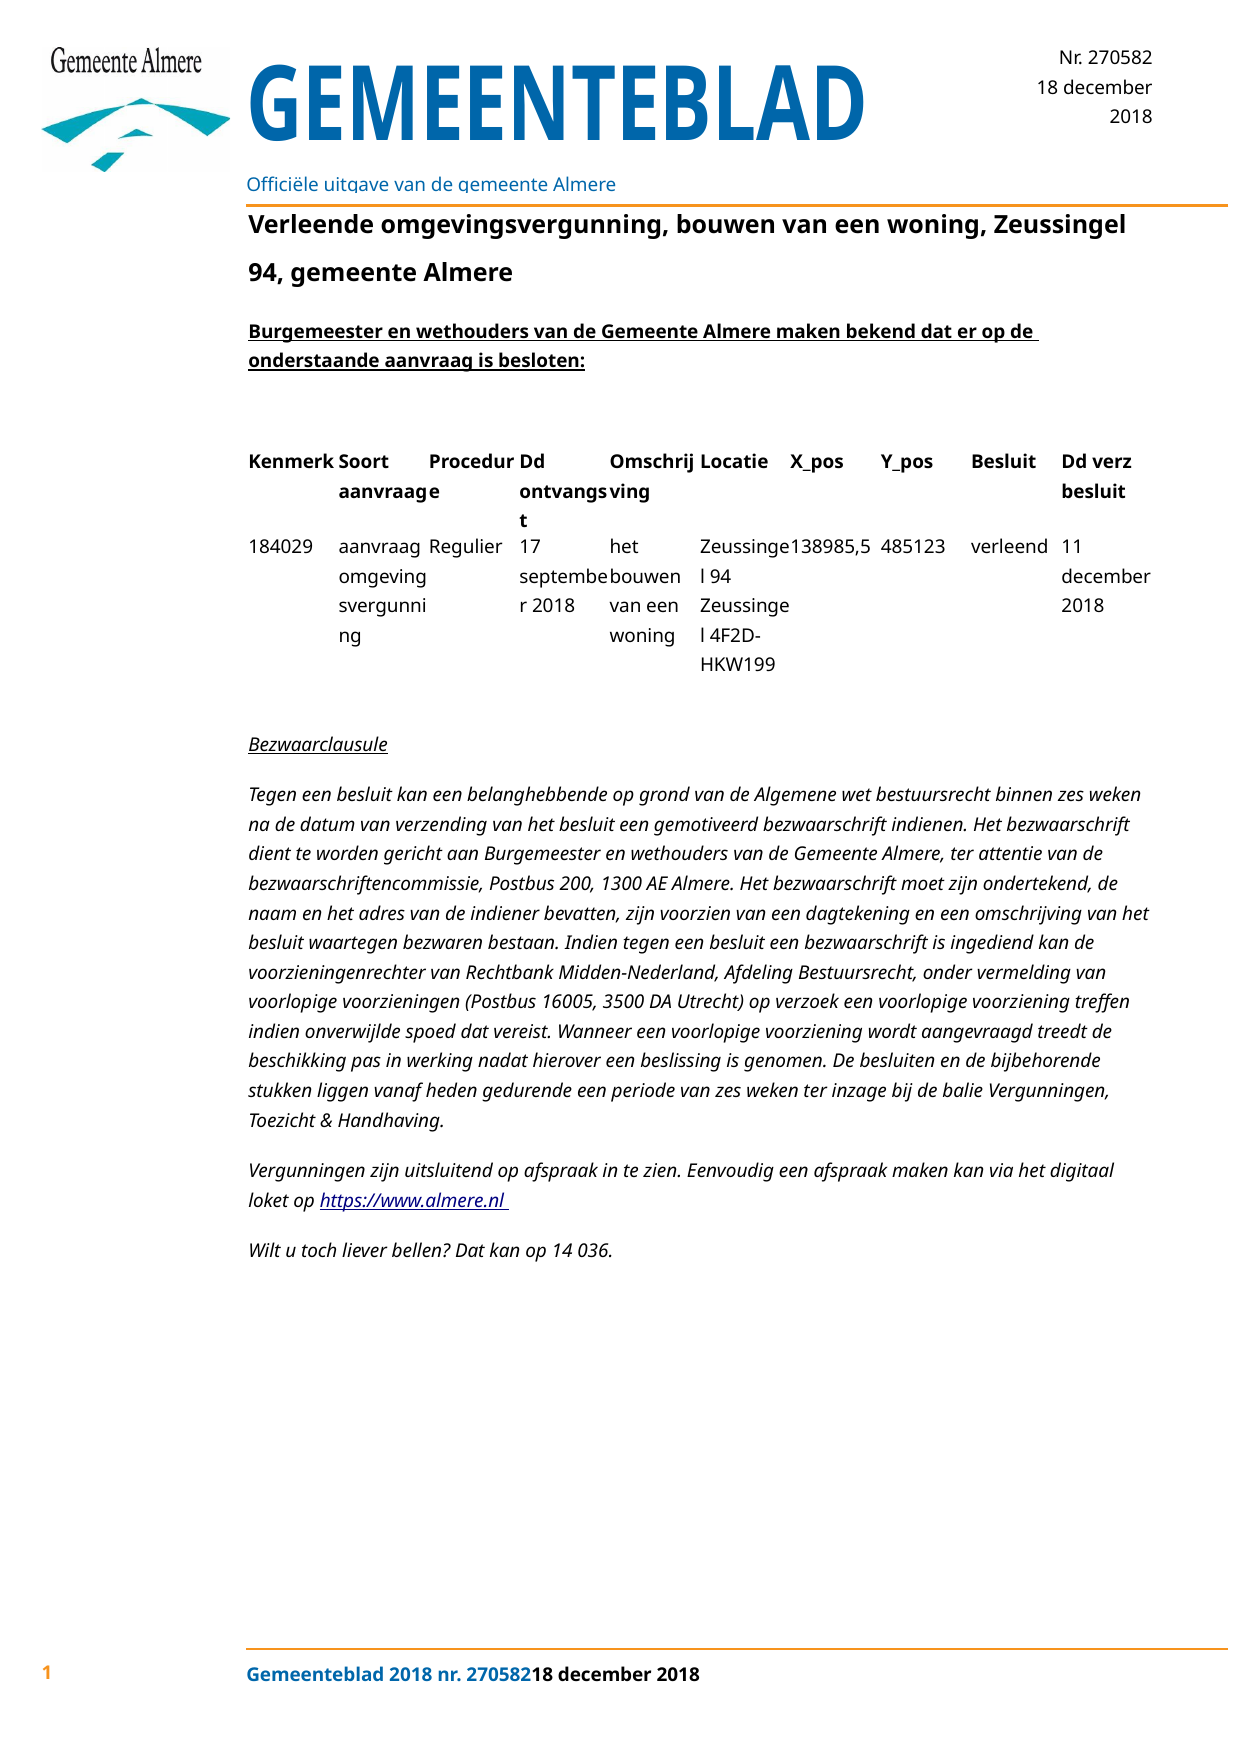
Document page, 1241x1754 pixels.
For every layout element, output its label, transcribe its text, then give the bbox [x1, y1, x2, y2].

text Burgemeester en wethouders van de Gemeente Almere maken bekend dat er op de onderstaande aanvraag is besloten: [248, 318, 1152, 373]
table_cell aanvraag omgevingsvergunning [338, 533, 429, 677]
table_header X_pos [790, 449, 881, 533]
text Bezwaarclausule [248, 731, 1152, 757]
table_cell verleend [971, 533, 1061, 677]
text Wilt u toch liever bellen? Dat kan op 14 036. [248, 1237, 1152, 1263]
table_cell 184029 [248, 533, 338, 677]
table_header Dd verz besluit [1061, 449, 1152, 533]
picture [41, 47, 231, 172]
table_header Procedure [429, 449, 519, 533]
table_cell Zeussingel 94 Zeussingel 4F2D-HKW199 [700, 533, 790, 677]
table_header Besluit [971, 449, 1061, 533]
table_cell het bouwen van een woning [609, 533, 700, 677]
text Tegen een besluit kan een belanghebbende op grond van de Algemene wet bestuursrecht binnen zes weken na de datum van verzending van het besluit een gemotiveerd bezwaarschrift indienen. Het bezwaarschrift dient te worden gericht aan Burgemeester en wethouders van de Gemeente Almere, ter attentie van de bezwaarschriftencommissie, Postbus 200, 1300 AE Almere. Het bezwaarschrift moet zijn ondertekend, de naam en het adres van de indiener bevatten, zijn voorzien van een dagtekening en een omschrijving van het besluit waartegen bezwaren bestaan. Indien tegen een besluit een bezwaarschrift is ingediend kan de voorzieningenrechter van Rechtbank Midden-Nederland, Afdeling Bestuursrecht, onder vermelding van voorlopige voorzieningen (Postbus 16005, 3500 DA Utrecht) op verzoek een voorlopige voorziening treffen indien onverwijlde spoed dat vereist. Wanneer een voorlopige voorziening wordt aangevraagd treedt de beschikking pas in werking nadat hierover een beslissing is genomen. De besluiten en de bijbehorende stukken liggen vanaf heden gedurende een periode van zes weken ter inzage bij de balie Vergunningen, Toezicht & Handhaving. [248, 781, 1152, 1133]
table_header Dd ontvangst [519, 449, 609, 533]
table_header Y_pos [881, 449, 971, 533]
table_header Kenmerk [248, 449, 338, 533]
table_cell 485123 [881, 533, 971, 677]
text Vergunningen zijn uitsluitend op afspraak in te zien. Eenvoudig een afspraak maken kan via het digitaal loket op https://www.almere.nl [248, 1157, 1152, 1213]
table_cell 11 december 2018 [1061, 533, 1152, 677]
table_header Locatie [700, 449, 790, 533]
table_header Soort aanvraag [338, 449, 429, 533]
table_cell 17 september 2018 [519, 533, 609, 677]
table_cell 138985,5 [790, 533, 881, 677]
table_cell Regulier [429, 533, 519, 677]
text Verleende omgevingsvergunning, bouwen van een woning, Zeussingel 94, gemeente Almere [248, 207, 1152, 288]
table_header Omschrijving [609, 449, 700, 533]
